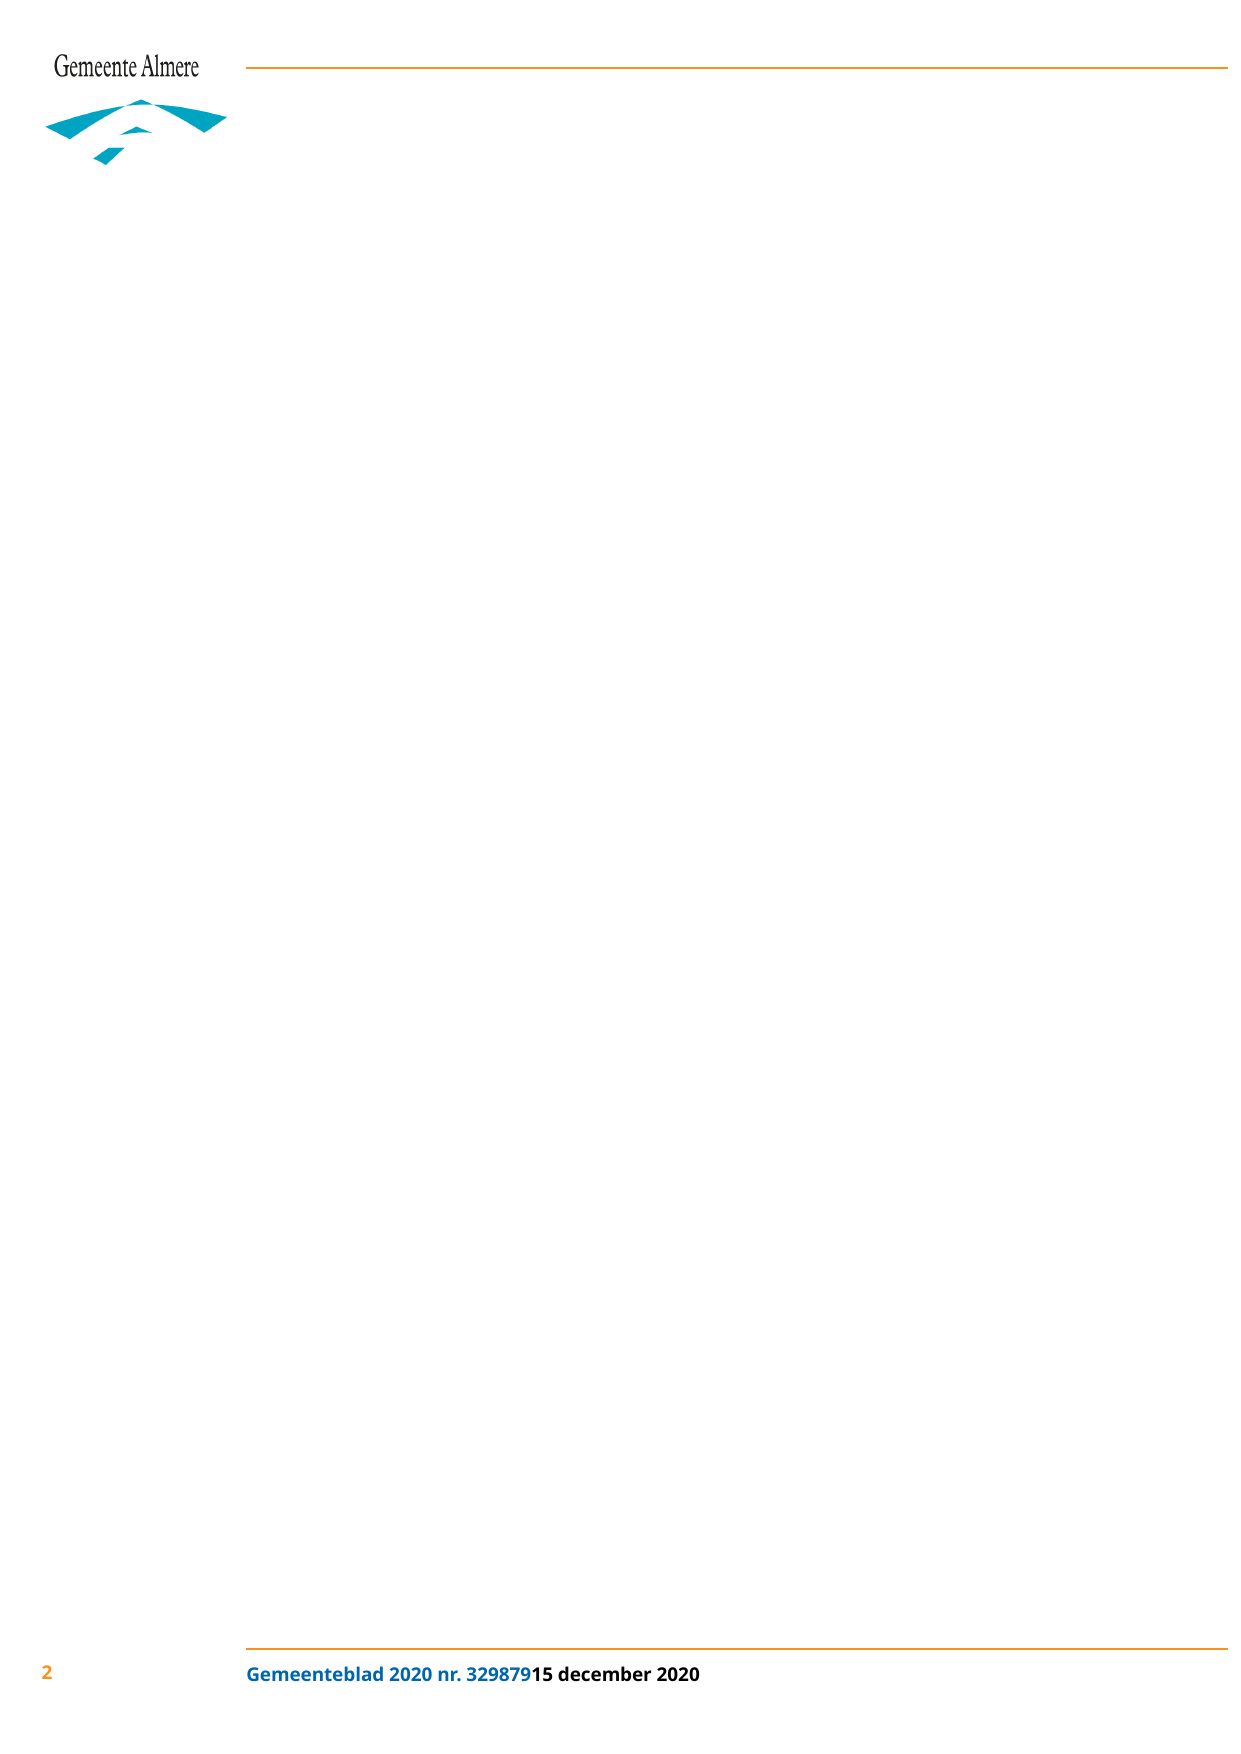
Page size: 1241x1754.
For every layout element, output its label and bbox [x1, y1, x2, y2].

picture [41, 47, 231, 172]
